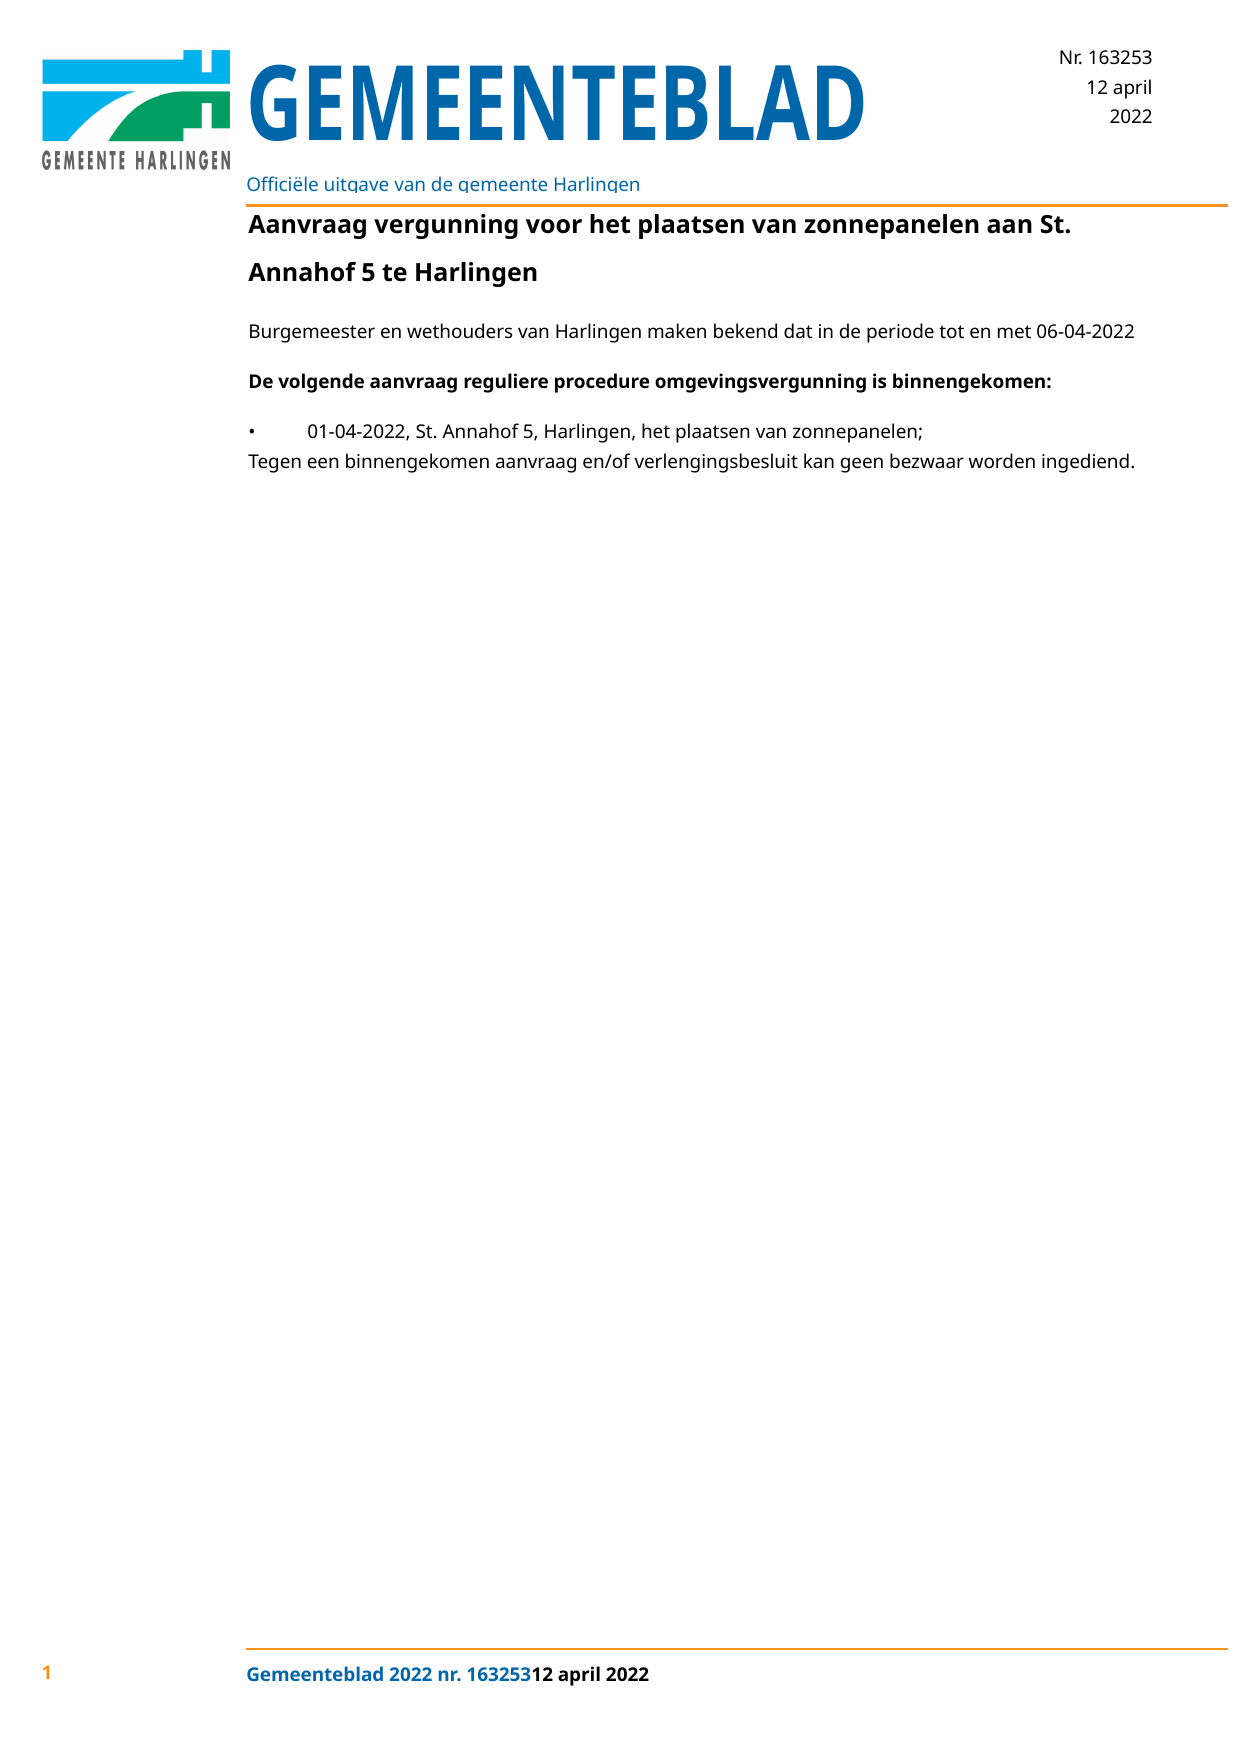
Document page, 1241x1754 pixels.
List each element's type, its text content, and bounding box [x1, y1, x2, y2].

text Tegen een binnengekomen aanvraag en/of verlengingsbesluit kan geen bezwaar worden ingediend. [248, 448, 1152, 474]
text Aanvraag vergunning voor het plaatsen van zonnepanelen aan St. Annahof 5 te Harlingen [248, 207, 1152, 288]
picture [41, 47, 231, 172]
text De volgende aanvraag reguliere procedure omgevingsvergunning is binnengekomen: [248, 368, 1152, 394]
text Burgemeester en wethouders van Harlingen maken bekend dat in de periode tot en met 06-04-2022 [248, 318, 1152, 344]
list 01-04-2022, St. Annahof 5, Harlingen, het plaatsen van zonnepanelen; [248, 419, 1152, 444]
